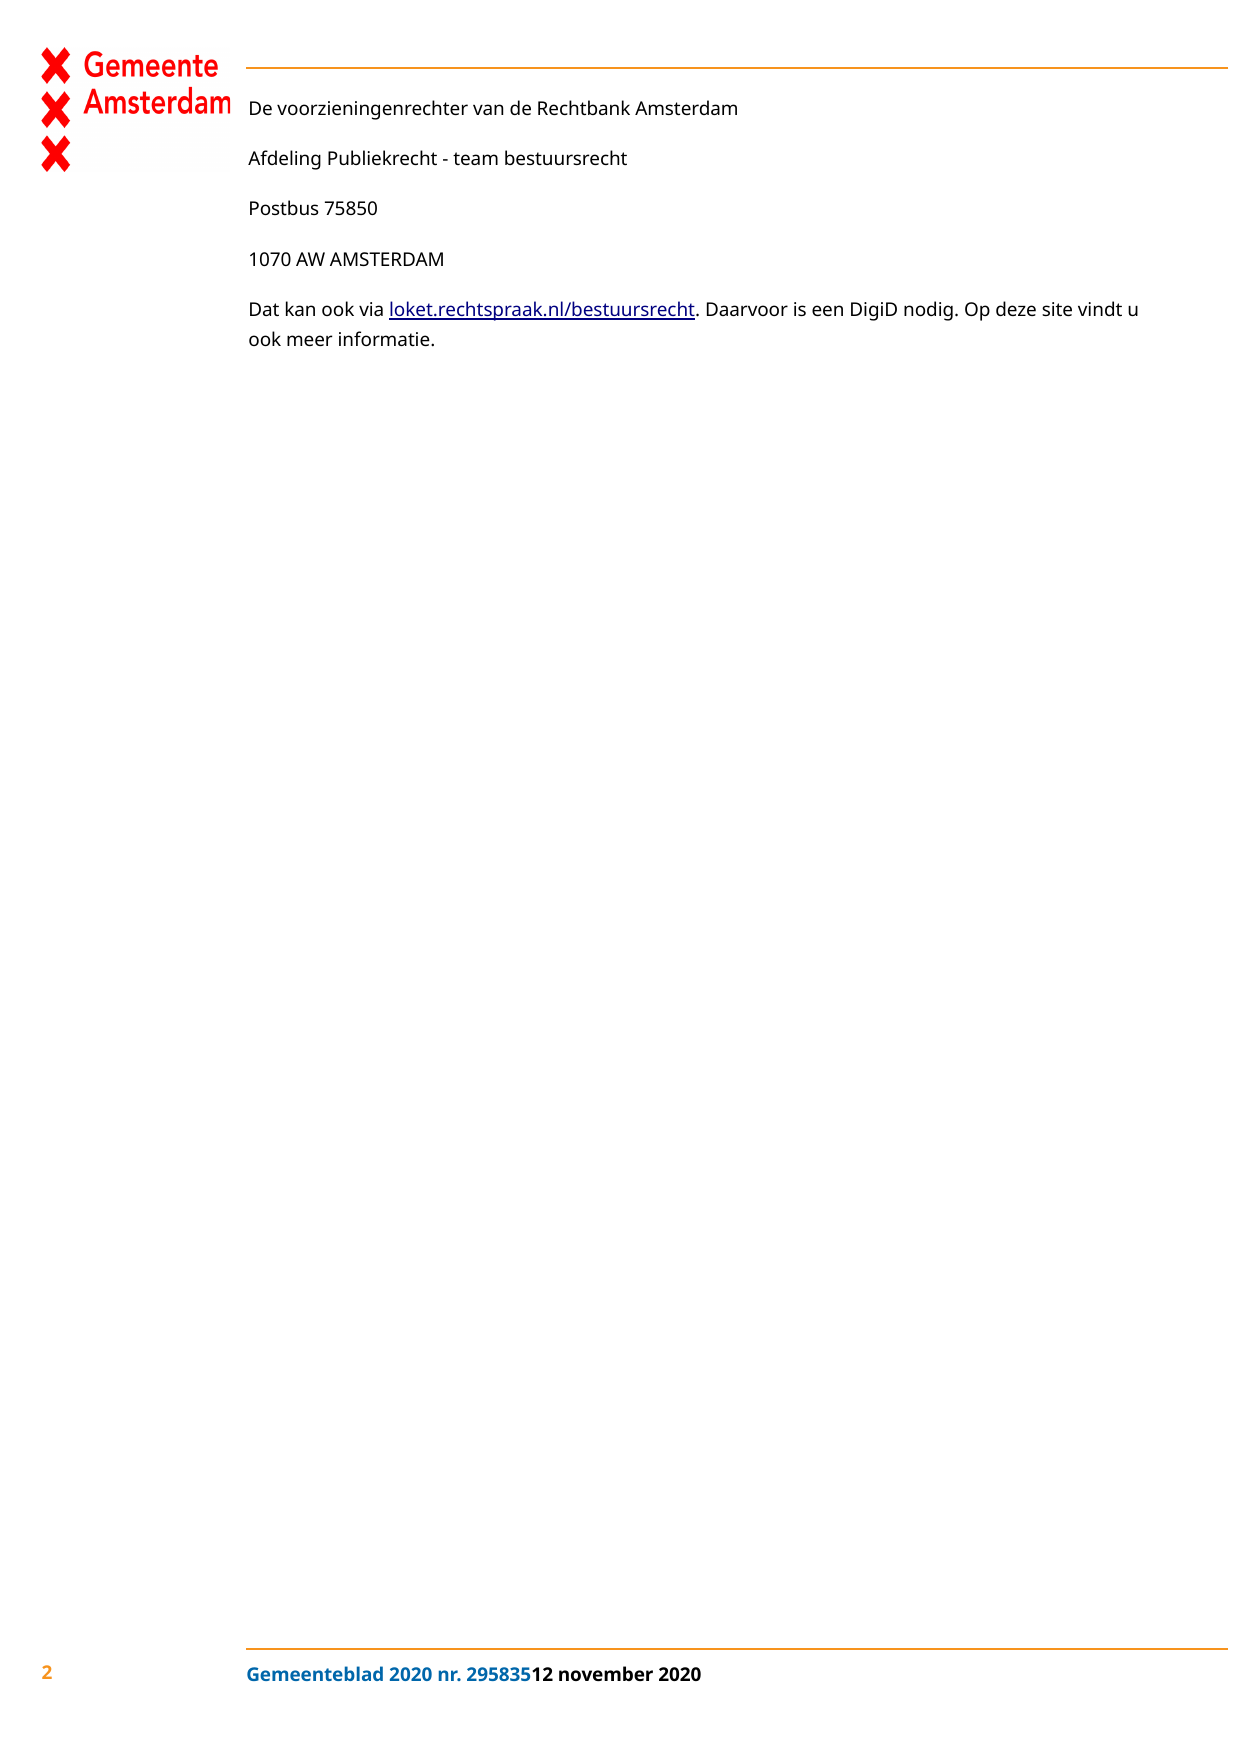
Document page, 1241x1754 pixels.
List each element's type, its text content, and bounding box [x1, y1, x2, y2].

picture [41, 47, 231, 172]
text 1070 AW AMSTERDAM [248, 246, 1152, 272]
text Postbus 75850 [248, 196, 1152, 221]
text Afdeling Publiekrecht - team bestuursrecht [248, 145, 1152, 171]
text Dat kan ook via loket.rechtspraak.nl/bestuursrecht. Daarvoor is een DigiD nodig. Op deze site vindt u ook meer informatie. [248, 296, 1152, 352]
text De voorzieningenrechter van de Rechtbank Amsterdam [248, 95, 1152, 121]
